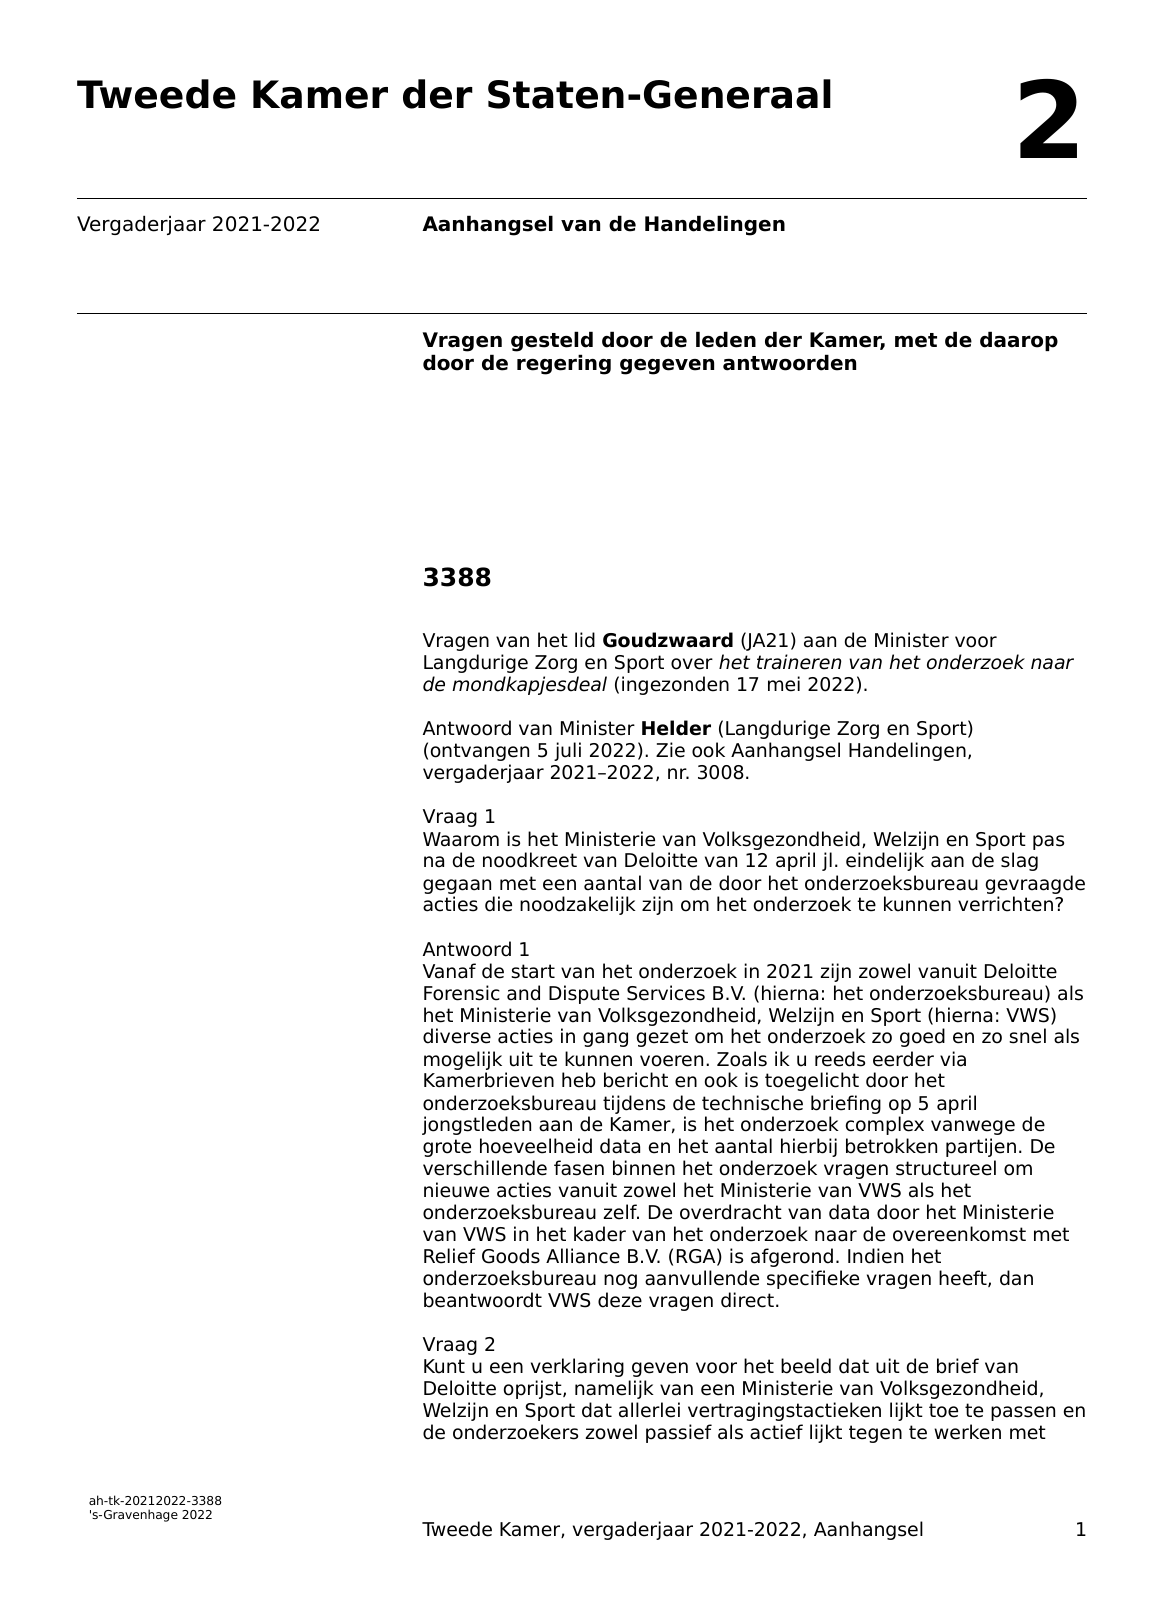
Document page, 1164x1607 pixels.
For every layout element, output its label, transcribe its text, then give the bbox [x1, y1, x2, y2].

table_cell Vergaderjaar 2021-2022 [77, 199, 422, 313]
table_header Tweede Kamer der Staten-Generaal [77, 59, 886, 198]
table_header 2 [886, 59, 1087, 198]
table_cell [77, 314, 422, 375]
text Kunt u een verklaring geven voor het beeld dat uit de brief van Deloitte oprijst, namelijk van een Ministerie van Volksgezondheid, Welzijn en Sport dat allerlei vertragingstactieken lijkt toe te passen en de onderzoekers zowel passief als actief lijkt tegen te werken met [422, 1356, 1087, 1444]
text Vanaf de start van het onderzoek in 2021 zijn zowel vanuit Deloitte Forensic and Dispute Services B.V. (hierna: het onderzoeksbureau) als het Ministerie van Volksgezondheid, Welzijn en Sport (hierna: VWS) diverse acties in gang gezet om het onderzoek zo goed en zo snel als mogelijk uit te kunnen voeren. Zoals ik u reeds eerder via Kamerbrieven heb bericht en ook is toegelicht door het onderzoeksbureau tijdens de technische briefing op 5 april jongstleden aan de Kamer, is het onderzoek complex vanwege de grote hoeveelheid data en het aantal hierbij betrokken partijen. De verschillende fasen binnen het onderzoek vragen structureel om nieuwe acties vanuit zowel het Ministerie van VWS als het onderzoeksbureau zelf. De overdracht van data door het Ministerie van VWS in het kader van het onderzoek naar de overeenkomst met Relief Goods Alliance B.V. (RGA) is afgerond. Indien het onderzoeksbureau nog aanvullende specifieke vragen heeft, dan beantwoordt VWS deze vragen direct. [422, 961, 1087, 1312]
table_cell Aanhangsel van de Handelingen [422, 199, 1087, 313]
text 's-Gravenhage 2022 [88, 1508, 323, 1522]
text 3388 [422, 563, 1087, 592]
text Vraag 1 [422, 806, 1087, 828]
text ah-tk-20212022-3388 [88, 1494, 323, 1508]
text Antwoord 1 [422, 938, 1087, 961]
text Vragen van het lid Goudzwaard (JA21) aan de Minister voor Langdurige Zorg en Sport over het traineren van het onderzoek naar de mondkapjesdeal (ingezonden 17 mei 2022). [422, 630, 1087, 696]
text Antwoord van Minister Helder (Langdurige Zorg en Sport) (ontvangen 5 juli 2022). Zie ook Aanhangsel Handelingen, vergaderjaar 2021–2022, nr. 3008. [422, 718, 1087, 784]
table_cell Vragen gesteld door de leden der Kamer, met de daarop door de regering gegeven antwoorden [422, 314, 1087, 375]
text Waarom is het Ministerie van Volksgezondheid, Welzijn en Sport pas na de noodkreet van Deloitte van 12 april jl. eindelijk aan de slag gegaan met een aantal van de door het onderzoeksbureau gevraagde acties die noodzakelijk zijn om het onderzoek te kunnen verrichten? [422, 828, 1087, 916]
text Vraag 2 [422, 1334, 1087, 1356]
